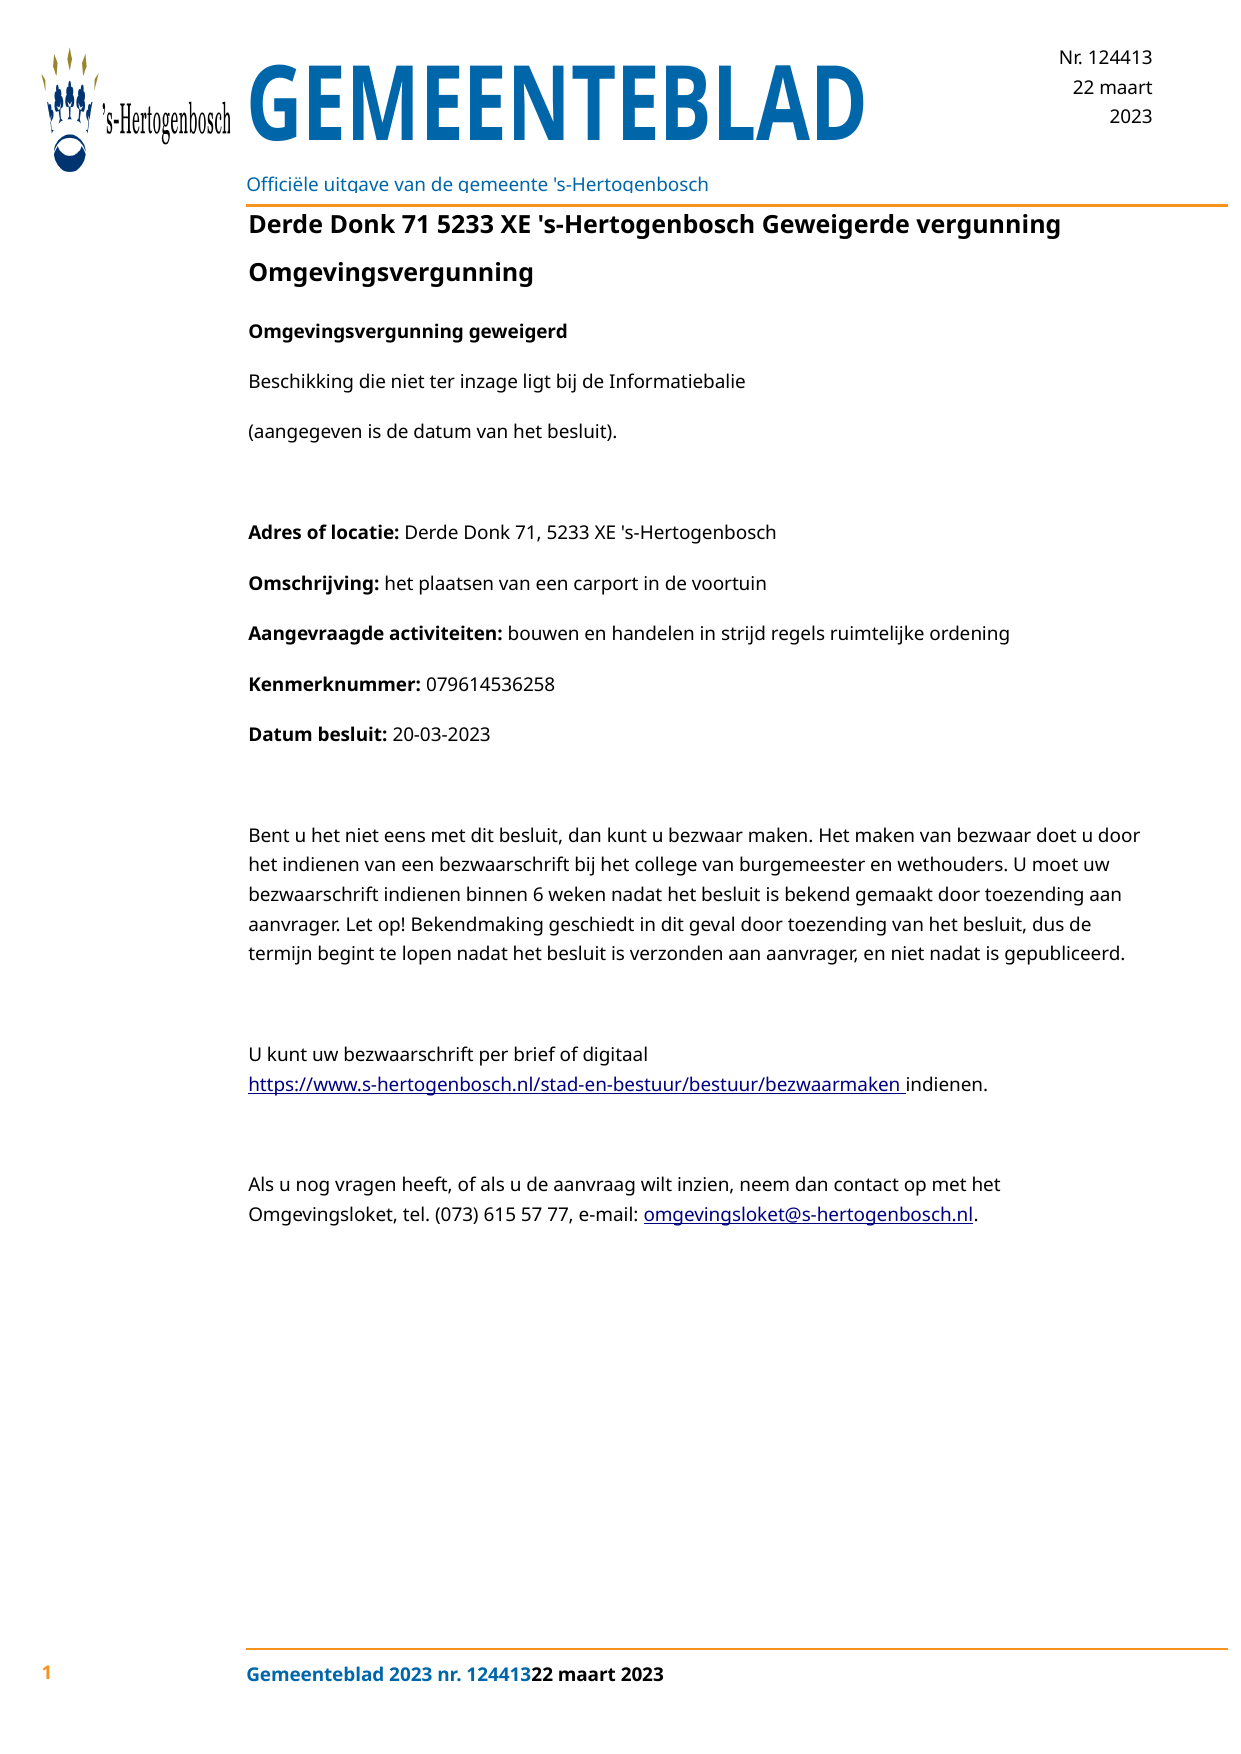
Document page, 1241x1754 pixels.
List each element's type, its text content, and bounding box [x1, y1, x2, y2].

text Als u nog vragen heeft, of als u de aanvraag wilt inzien, neem dan contact op met het Omgevingsloket, tel. (073) 615 57 77, e-mail: omgevingsloket@s-hertogenbosch.nl. [248, 1172, 1152, 1227]
text Derde Donk 71 5233 XE 's-Hertogenbosch Geweigerde vergunning Omgevingsvergunning [248, 207, 1152, 288]
text Adres of locatie: Derde Donk 71, 5233 XE 's-Hertogenbosch [248, 519, 1152, 545]
text Bent u het niet eens met dit besluit, dan kunt u bezwaar maken. Het maken van bezwaar doet u door het indienen van een bezwaarschrift bij het college van burgemeester en wethouders. U moet uw bezwaarschrift indienen binnen 6 weken nadat het besluit is bekend gemaakt door toezending aan aanvrager. Let op! Bekendmaking geschiedt in dit geval door toezending van het besluit, dus de termijn begint te lopen nadat het besluit is verzonden aan aanvrager, en niet nadat is gepubliceerd. [248, 822, 1152, 966]
text (aangegeven is de datum van het besluit). [248, 419, 1152, 444]
picture [41, 47, 231, 172]
text Omschrijving: het plaatsen van een carport in de voortuin [248, 570, 1152, 596]
text Omgevingsvergunning geweigerd [248, 318, 1152, 344]
text Datum besluit: 20-03-2023 [248, 721, 1152, 747]
text U kunt uw bezwaarschrift per brief of digitaal https://www.s-hertogenbosch.nl/stad-en-bestuur/bestuur/bezwaarmaken indienen. [248, 1041, 1152, 1097]
text Aangevraagde activiteiten: bouwen en handelen in strijd regels ruimtelijke ordening [248, 620, 1152, 646]
text Beschikking die niet ter inzage ligt bij de Informatiebalie [248, 368, 1152, 394]
text Kenmerknummer: 079614536258 [248, 671, 1152, 697]
